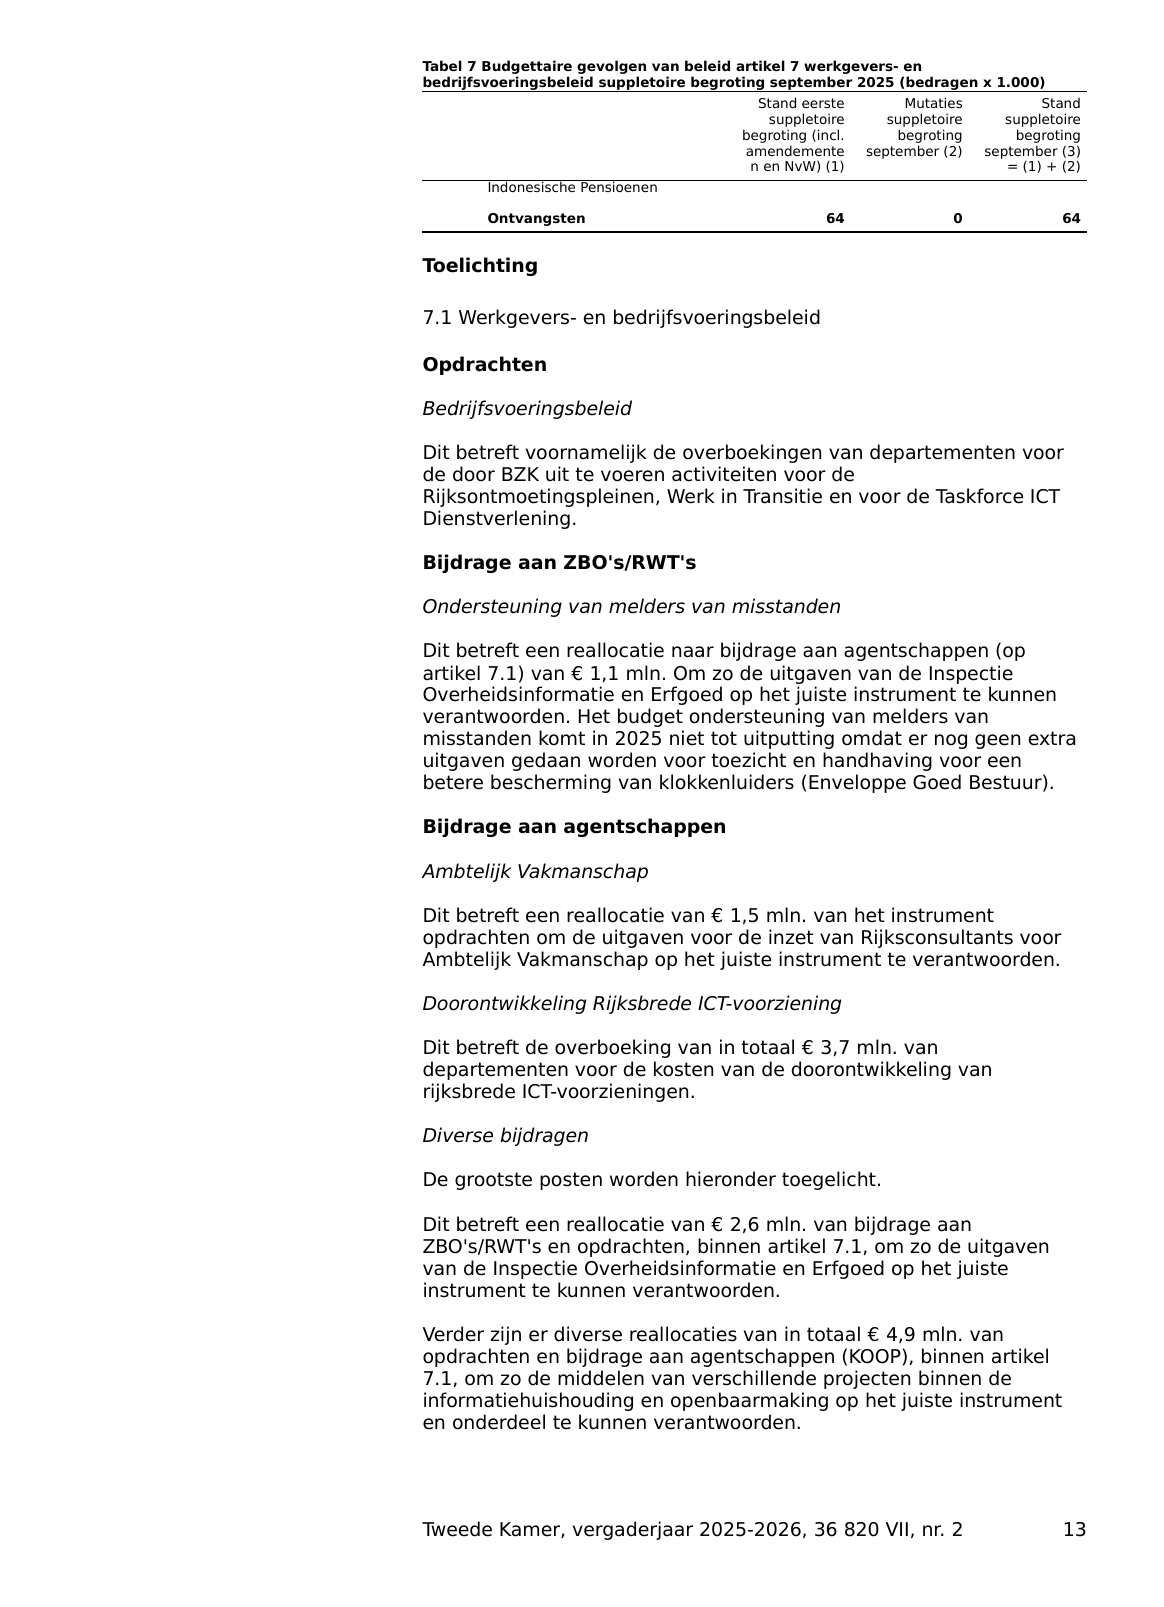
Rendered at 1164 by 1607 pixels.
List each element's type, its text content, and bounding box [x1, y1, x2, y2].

subtitle Bijdrage aan agentschappen [422, 816, 1087, 838]
text Dit betreft een reallocatie van € 2,6 mln. van bijdrage aan ZBO's/RWT's en opdrachten, binnen artikel 7.1, om zo de uitgaven van de Inspectie Overheidsinformatie en Erfgoed op het juiste instrument te kunnen verantwoorden. [422, 1213, 1087, 1301]
table_cell [850, 195, 968, 211]
subtitle Ondersteuning van melders van misstanden [422, 596, 1087, 618]
subtitle Bedrijfsvoeringsbeleid [422, 398, 1087, 420]
text Dit betreft een reallocatie van € 1,5 mln. van het instrument opdrachten om de uitgaven voor de inzet van Rijksconsultants voor Ambtelijk Vakmanschap op het juiste instrument te verantwoorden. [422, 905, 1087, 971]
table_cell [969, 195, 1087, 211]
text Verder zijn er diverse reallocaties van in totaal € 4,9 mln. van opdrachten en bijdrage aan agentschappen (KOOP), binnen artikel 7.1, om zo de middelen van verschillende projecten binnen de informatiehuishouding en openbaarmaking op het juiste instrument en onderdeel te kunnen verantwoorden. [422, 1324, 1087, 1433]
subtitle Diverse bijdragen [422, 1125, 1087, 1147]
table_header Tabel 7 Budgettaire gevolgen van beleid artikel 7 werkgevers- en bedrijfsvoeringsbeleid suppletoire begroting september 2025 (bedragen x 1.000) [422, 59, 1087, 91]
table_cell 64 [969, 211, 1087, 231]
table_cell [481, 92, 732, 179]
text Dit betreft een reallocatie naar bijdrage aan agentschappen (op artikel 7.1) van € 1,1 mln. Om zo de uitgaven van de Inspectie Overheidsinformatie en Erfgoed op het juiste instrument te kunnen verantwoorden. Het budget ondersteuning van melders van misstanden komt in 2025 niet tot uitputting omdat er nog geen extra uitgaven gedaan worden voor toezicht en handhaving voor een betere bescherming van klokkenluiders (Enveloppe Goed Bestuur). [422, 640, 1087, 794]
table_cell Stand eerste suppletoire begroting (incl. amendementen en NvW) (1) [732, 92, 850, 179]
table_cell [422, 195, 481, 211]
text Dit betreft de overboeking van in totaal € 3,7 mln. van departementen voor de kosten van de doorontwikkeling van rijksbrede ICT-voorzieningen. [422, 1037, 1087, 1103]
table_cell Ontvangsten [481, 211, 732, 231]
table_cell [422, 181, 481, 195]
subtitle Doorontwikkeling Rijksbrede ICT-voorziening [422, 993, 1087, 1015]
table_cell [969, 181, 1087, 195]
subtitle 7.1 Werkgevers- en bedrijfsvoeringsbeleid [422, 307, 1087, 329]
subtitle Opdrachten [422, 354, 1087, 376]
table_cell 0 [850, 211, 968, 231]
table_cell 64 [732, 211, 850, 231]
table_cell [732, 195, 850, 211]
text De grootste posten worden hieronder toegelicht. [422, 1169, 1087, 1191]
table_cell Stand suppletoire begroting september (3) = (1) + (2) [969, 92, 1087, 179]
table_cell Indonesische Pensioenen [481, 181, 732, 195]
table_cell [422, 92, 481, 179]
table_cell [422, 211, 481, 231]
table_cell [732, 181, 850, 195]
table_cell [481, 195, 732, 211]
table_cell Mutaties suppletoire begroting september (2) [850, 92, 968, 179]
table_cell [850, 181, 968, 195]
subtitle Ambtelijk Vakmanschap [422, 861, 1087, 883]
subtitle Toelichting [422, 255, 1087, 277]
text Dit betreft voornamelijk de overboekingen van departementen voor de door BZK uit te voeren activiteiten voor de Rijksontmoetingspleinen, Werk in Transitie en voor de Taskforce ICT Dienstverlening. [422, 442, 1087, 530]
subtitle Bijdrage aan ZBO's/RWT's [422, 552, 1087, 574]
